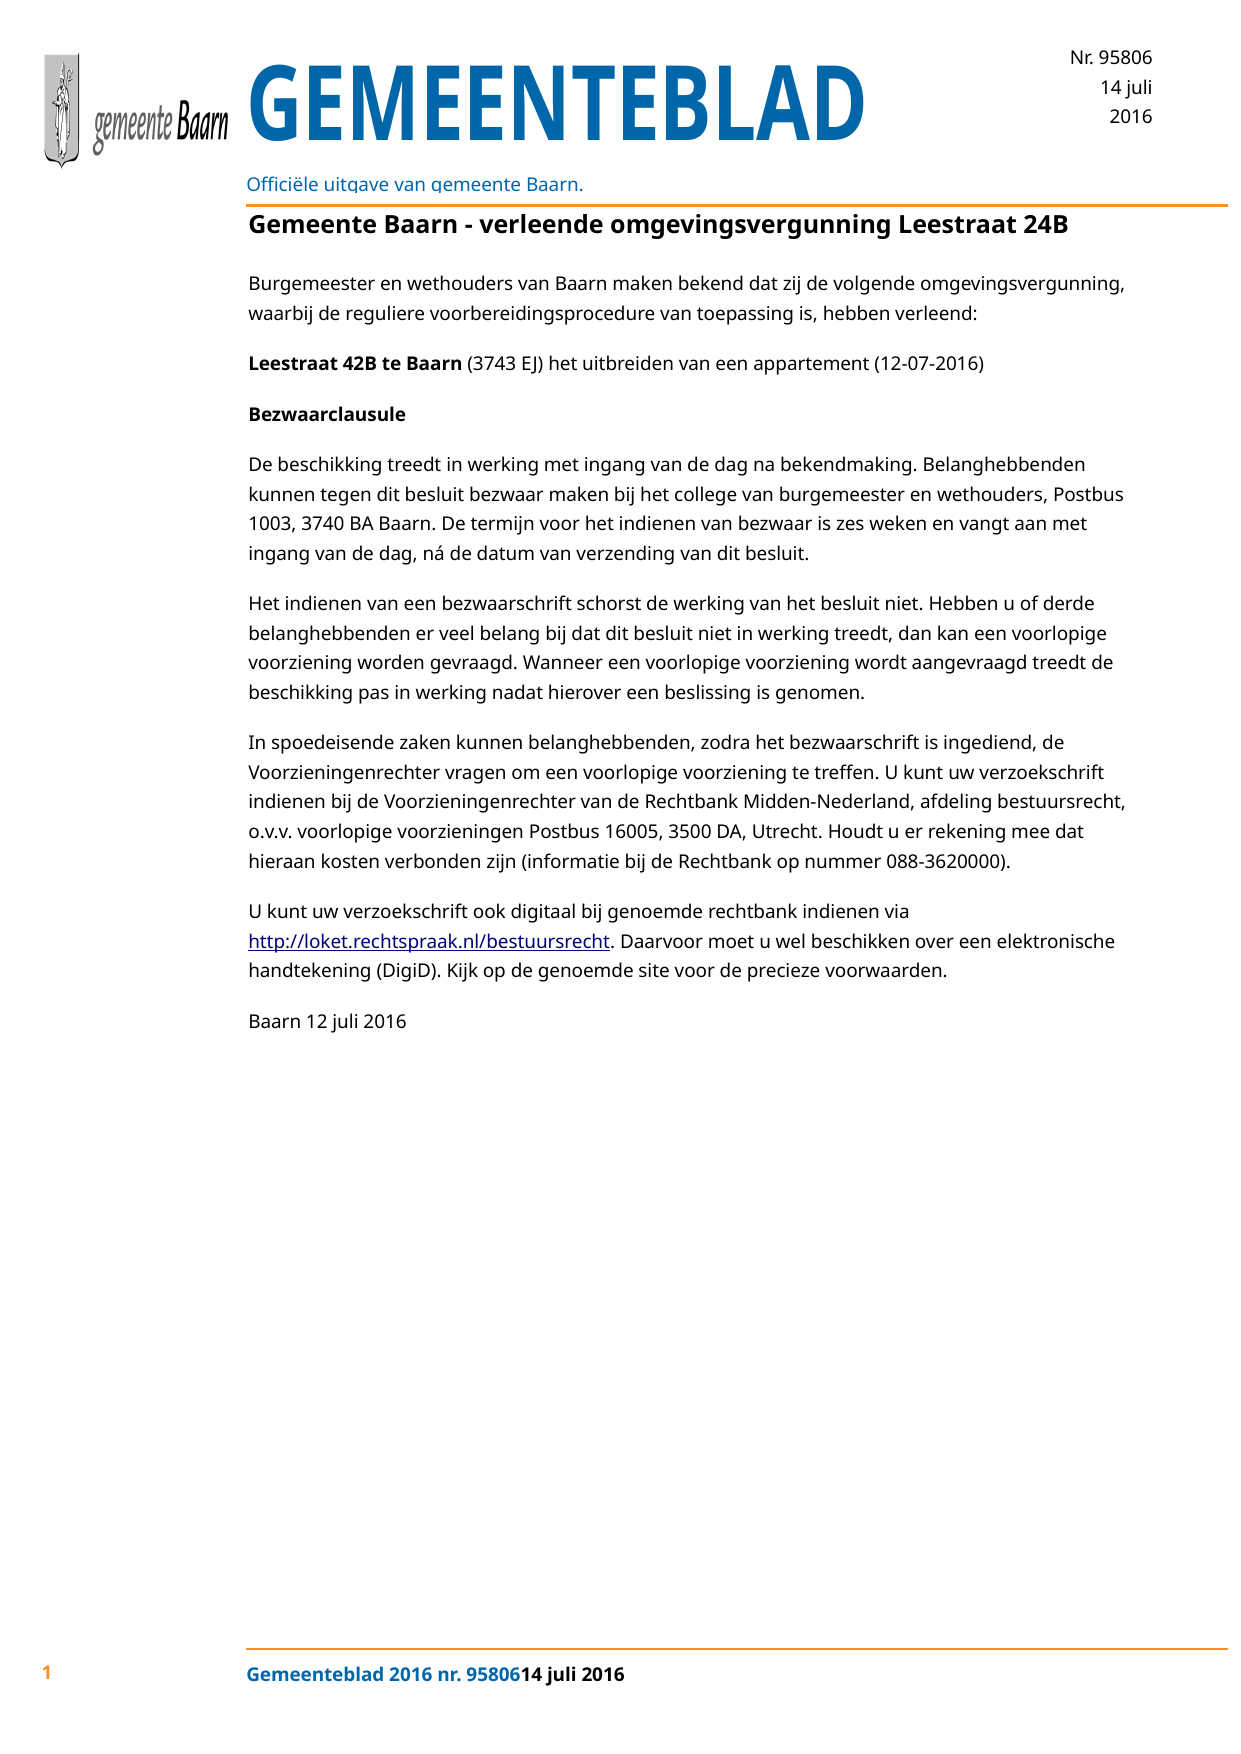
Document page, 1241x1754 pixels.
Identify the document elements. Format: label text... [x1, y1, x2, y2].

text Het indienen van een bezwaarschrift schorst de werking van het besluit niet. Hebben u of derde belanghebbenden er veel belang bij dat dit besluit niet in werking treedt, dan kan een voorlopige voorziening worden gevraagd. Wanneer een voorlopige voorziening wordt aangevraagd treedt de beschikking pas in werking nadat hierover een beslissing is genomen. [248, 590, 1152, 705]
text In spoedeisende zaken kunnen belanghebbenden, zodra het bezwaarschrift is ingediend, de Voorzieningenrechter vragen om een voorlopige voorziening te treffen. U kunt uw verzoekschrift indienen bij de Voorzieningenrechter van de Rechtbank Midden-Nederland, afdeling bestuursrecht, o.v.v. voorlopige voorzieningen Postbus 16005, 3500 DA, Utrecht. Houdt u er rekening mee dat hieraan kosten verbonden zijn (informatie bij de Rechtbank op nummer 088-3620000). [248, 729, 1152, 873]
text Bezwaarclausule [248, 401, 1152, 426]
text Burgemeester en wethouders van Baarn maken bekend dat zij de volgende omgevingsvergunning, waarbij de reguliere voorbereidingsprocedure van toepassing is, hebben verleend: [248, 270, 1152, 326]
text Gemeente Baarn - verleende omgevingsvergunning Leestraat 24B [248, 207, 1152, 241]
text U kunt uw verzoekschrift ook digitaal bij genoemde rechtbank indienen via http://loket.rechtspraak.nl/bestuursrecht. Daarvoor moet u wel beschikken over een elektronische handtekening (DigiD). Kijk op de genoemde site voor de precieze voorwaarden. [248, 898, 1152, 983]
text De beschikking treedt in werking met ingang van de dag na bekendmaking. Belanghebbenden kunnen tegen dit besluit bezwaar maken bij het college van burgemeester en wethouders, Postbus 1003, 3740 BA Baarn. De termijn voor het indienen van bezwaar is zes weken en vangt aan met ingang van de dag, ná de datum van verzending van dit besluit. [248, 451, 1152, 566]
text Leestraat 42B te Baarn (3743 EJ) het uitbreiden van een appartement (12-07-2016) [248, 350, 1152, 376]
text Baarn 12 juli 2016 [248, 1008, 1152, 1033]
picture [41, 47, 231, 172]
